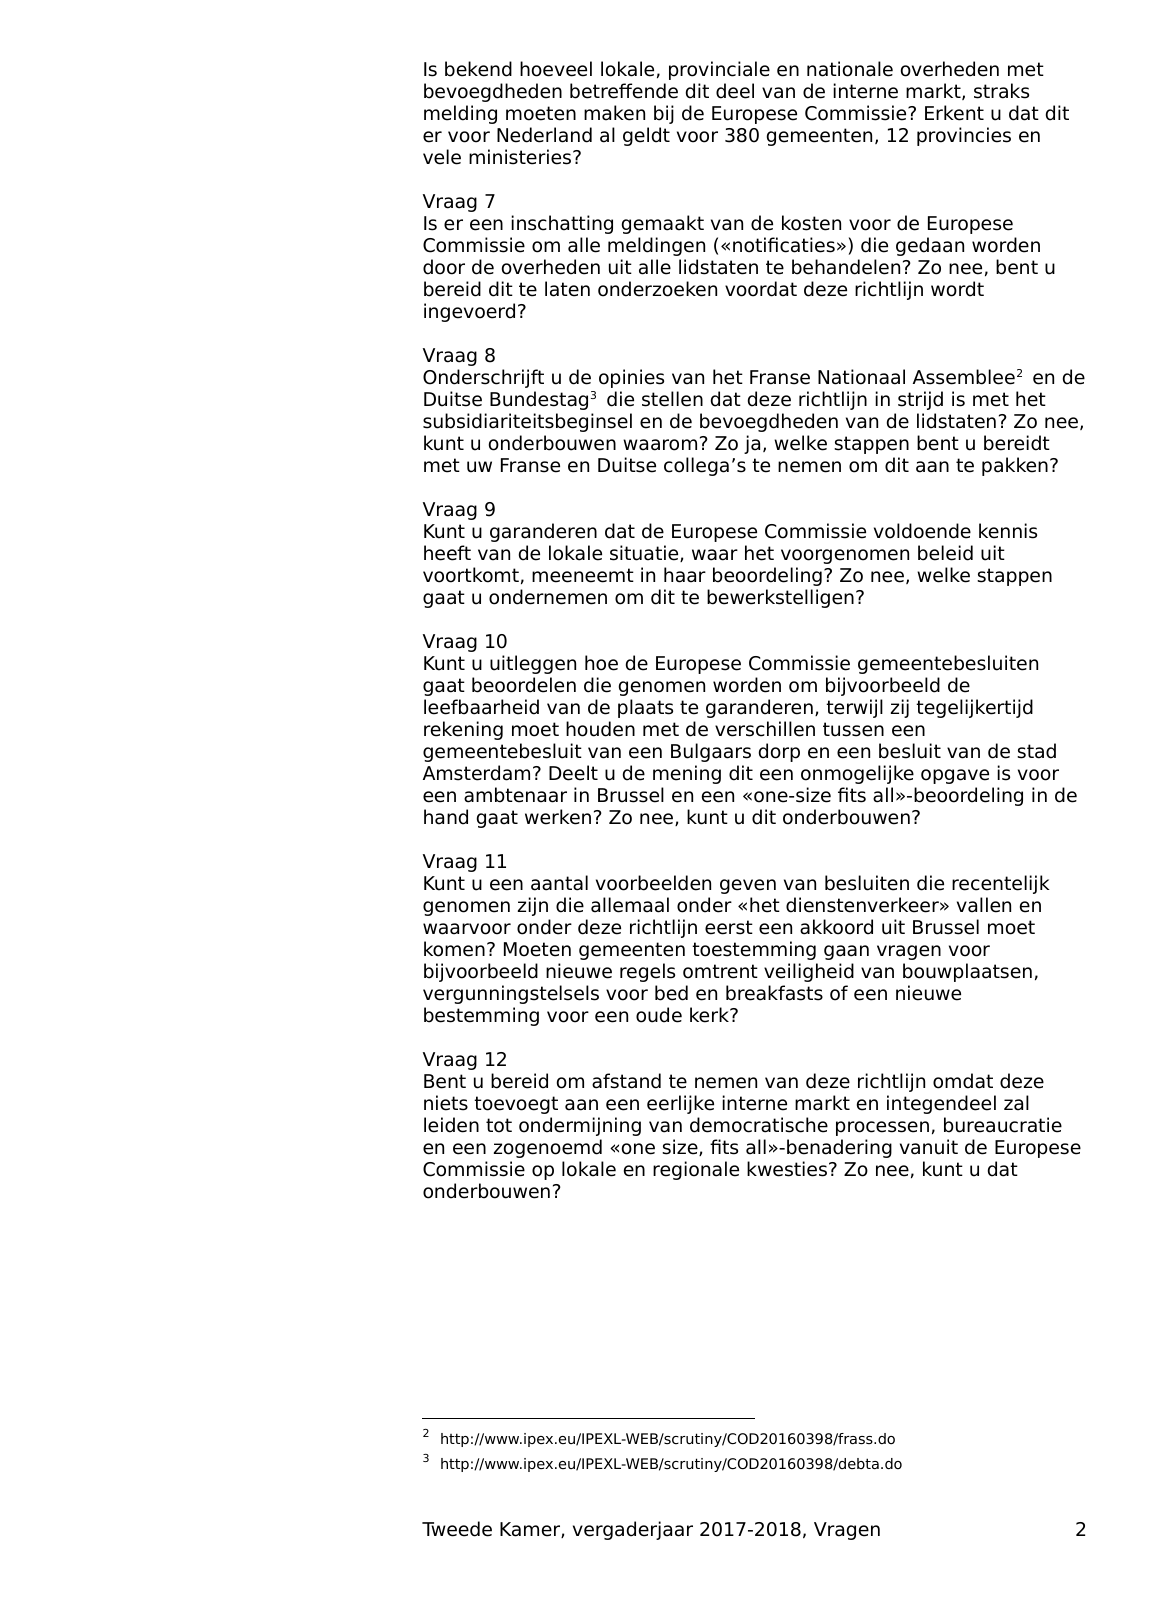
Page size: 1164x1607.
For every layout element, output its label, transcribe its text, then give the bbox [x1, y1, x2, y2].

text Vraag 7 [422, 191, 1087, 213]
text Vraag 12 [422, 1049, 1087, 1071]
text Bent u bereid om afstand te nemen van deze richtlijn omdat deze niets toevoegt aan een eerlijke interne markt en integendeel zal leiden tot ondermijning van democratische processen, bureaucratie en een zogenoemd «one size, fits all»-benadering vanuit de Europese Commissie op lokale en regionale kwesties? Zo nee, kunt u dat onderbouwen? [422, 1071, 1087, 1203]
text Kunt u een aantal voorbeelden geven van besluiten die recentelijk genomen zijn die allemaal onder «het dienstenverkeer» vallen en waarvoor onder deze richtlijn eerst een akkoord uit Brussel moet komen? Moeten gemeenten toestemming gaan vragen voor bijvoorbeeld nieuwe regels omtrent veiligheid van bouwplaatsen, vergunningstelsels voor bed en breakfasts of een nieuwe bestemming voor een oude kerk? [422, 873, 1087, 1027]
text Onderschrijft u de opinies van het Franse Nationaal Assemblee en de Duitse Bundestag die stellen dat deze richtlijn in strijd is met het subsidiariteitsbeginsel en de bevoegdheden van de lidstaten? Zo nee, kunt u onderbouwen waarom? Zo ja, welke stappen bent u bereidt met uw Franse en Duitse collega’s te nemen om dit aan te pakken? [422, 367, 1087, 477]
text Kunt u garanderen dat de Europese Commissie voldoende kennis heeft van de lokale situatie, waar het voorgenomen beleid uit voortkomt, meeneemt in haar beoordeling? Zo nee, welke stappen gaat u ondernemen om dit te bewerkstelligen? [422, 521, 1087, 609]
text Kunt u uitleggen hoe de Europese Commissie gemeentebesluiten gaat beoordelen die genomen worden om bijvoorbeeld de leefbaarheid van de plaats te garanderen, terwijl zij tegelijkertijd rekening moet houden met de verschillen tussen een gemeentebesluit van een Bulgaars dorp en een besluit van de stad Amsterdam? Deelt u de mening dit een onmogelijke opgave is voor een ambtenaar in Brussel en een «one-size fits all»-beoordeling in de hand gaat werken? Zo nee, kunt u dit onderbouwen? [422, 653, 1087, 829]
text Vraag 11 [422, 851, 1087, 873]
text Is bekend hoeveel lokale, provinciale en nationale overheden met bevoegdheden betreffende dit deel van de interne markt, straks melding moeten maken bij de Europese Commissie? Erkent u dat dit er voor Nederland al geldt voor 380 gemeenten, 12 provincies en vele ministeries? [422, 59, 1087, 169]
text Vraag 8 [422, 345, 1087, 367]
text http://www.ipex.eu/IPEXL-WEB/scrutiny/COD20160398/debta.do [422, 1452, 1087, 1474]
text Is er een inschatting gemaakt van de kosten voor de Europese Commissie om alle meldingen («notificaties») die gedaan worden door de overheden uit alle lidstaten te behandelen? Zo nee, bent u bereid dit te laten onderzoeken voordat deze richtlijn wordt ingevoerd? [422, 213, 1087, 323]
text Vraag 9 [422, 499, 1087, 521]
text http://www.ipex.eu/IPEXL-WEB/scrutiny/COD20160398/frass.do [422, 1427, 1087, 1449]
text Vraag 10 [422, 631, 1087, 653]
